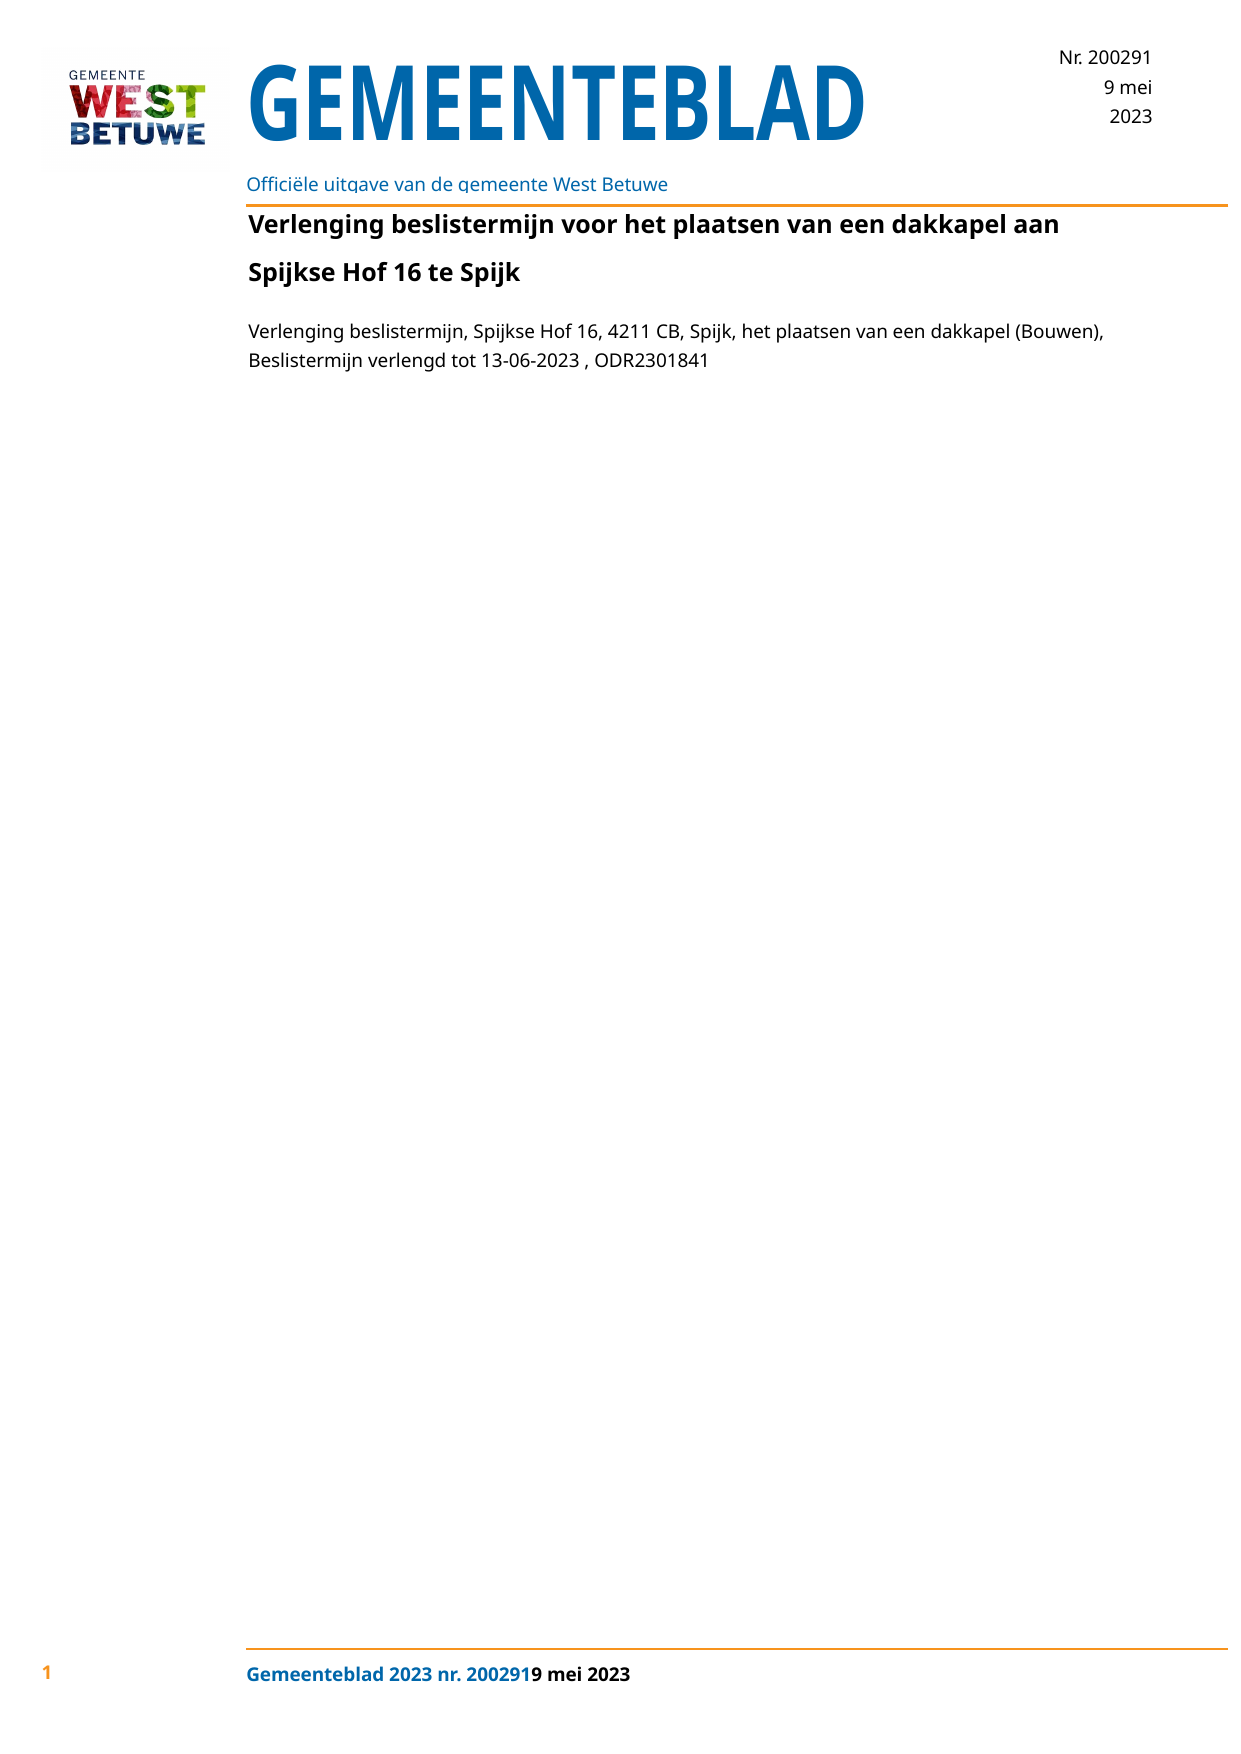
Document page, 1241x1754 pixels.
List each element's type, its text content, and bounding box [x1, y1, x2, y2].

picture [41, 47, 231, 172]
text Verlenging beslistermijn, Spijkse Hof 16, 4211 CB, Spijk, het plaatsen van een dakkapel (Bouwen), Beslistermijn verlengd tot 13-06-2023 , ODR2301841 [248, 318, 1152, 373]
text Verlenging beslistermijn voor het plaatsen van een dakkapel aan Spijkse Hof 16 te Spijk [248, 207, 1152, 288]
